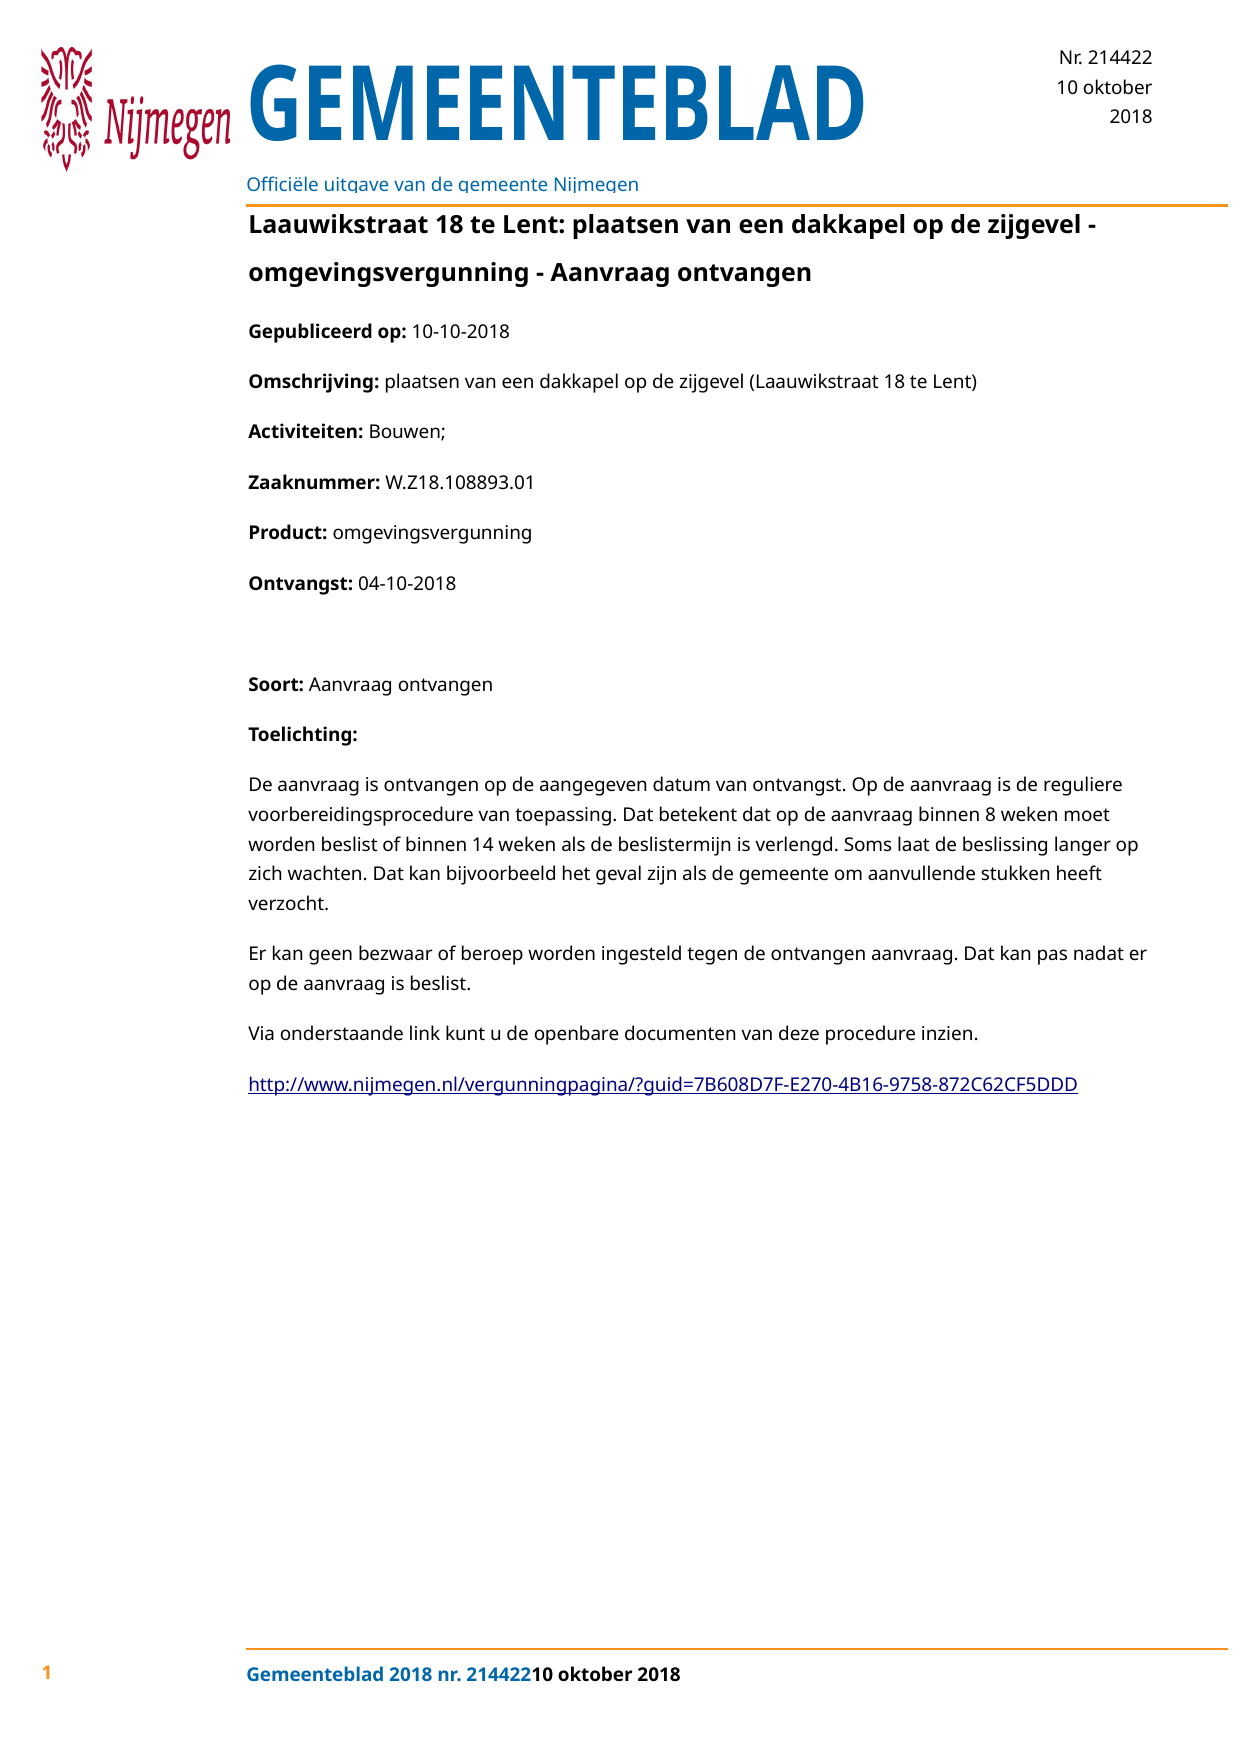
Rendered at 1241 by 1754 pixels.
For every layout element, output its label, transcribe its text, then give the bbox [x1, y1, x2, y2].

text Er kan geen bezwaar of beroep worden ingesteld tegen de ontvangen aanvraag. Dat kan pas nadat er op de aanvraag is beslist. [248, 940, 1152, 996]
text Gepubliceerd op: 10-10-2018 [248, 318, 1152, 344]
text Omschrijving: plaatsen van een dakkapel op de zijgevel (Laauwikstraat 18 te Lent) [248, 368, 1152, 394]
picture [41, 47, 231, 172]
text Product: omgevingsvergunning [248, 519, 1152, 545]
text Soort: Aanvraag ontvangen [248, 671, 1152, 697]
text Laauwikstraat 18 te Lent: plaatsen van een dakkapel op de zijgevel - omgevingsvergunning - Aanvraag ontvangen [248, 207, 1152, 288]
text Activiteiten: Bouwen; [248, 419, 1152, 444]
text http://www.nijmegen.nl/vergunningpagina/?guid=7B608D7F-E270-4B16-9758-872C62CF5DDD [248, 1071, 1152, 1097]
text Via onderstaande link kunt u de openbare documenten van deze procedure inzien. [248, 1020, 1152, 1046]
text Toelichting: [248, 721, 1152, 747]
text De aanvraag is ontvangen op de aangegeven datum van ontvangst. Op de aanvraag is de reguliere voorbereidingsprocedure van toepassing. Dat betekent dat op de aanvraag binnen 8 weken moet worden beslist of binnen 14 weken als de beslistermijn is verlengd. Soms laat de beslissing langer op zich wachten. Dat kan bijvoorbeeld het geval zijn als de gemeente om aanvullende stukken heeft verzocht. [248, 772, 1152, 916]
text Ontvangst: 04-10-2018 [248, 570, 1152, 596]
text Zaaknummer: W.Z18.108893.01 [248, 469, 1152, 495]
